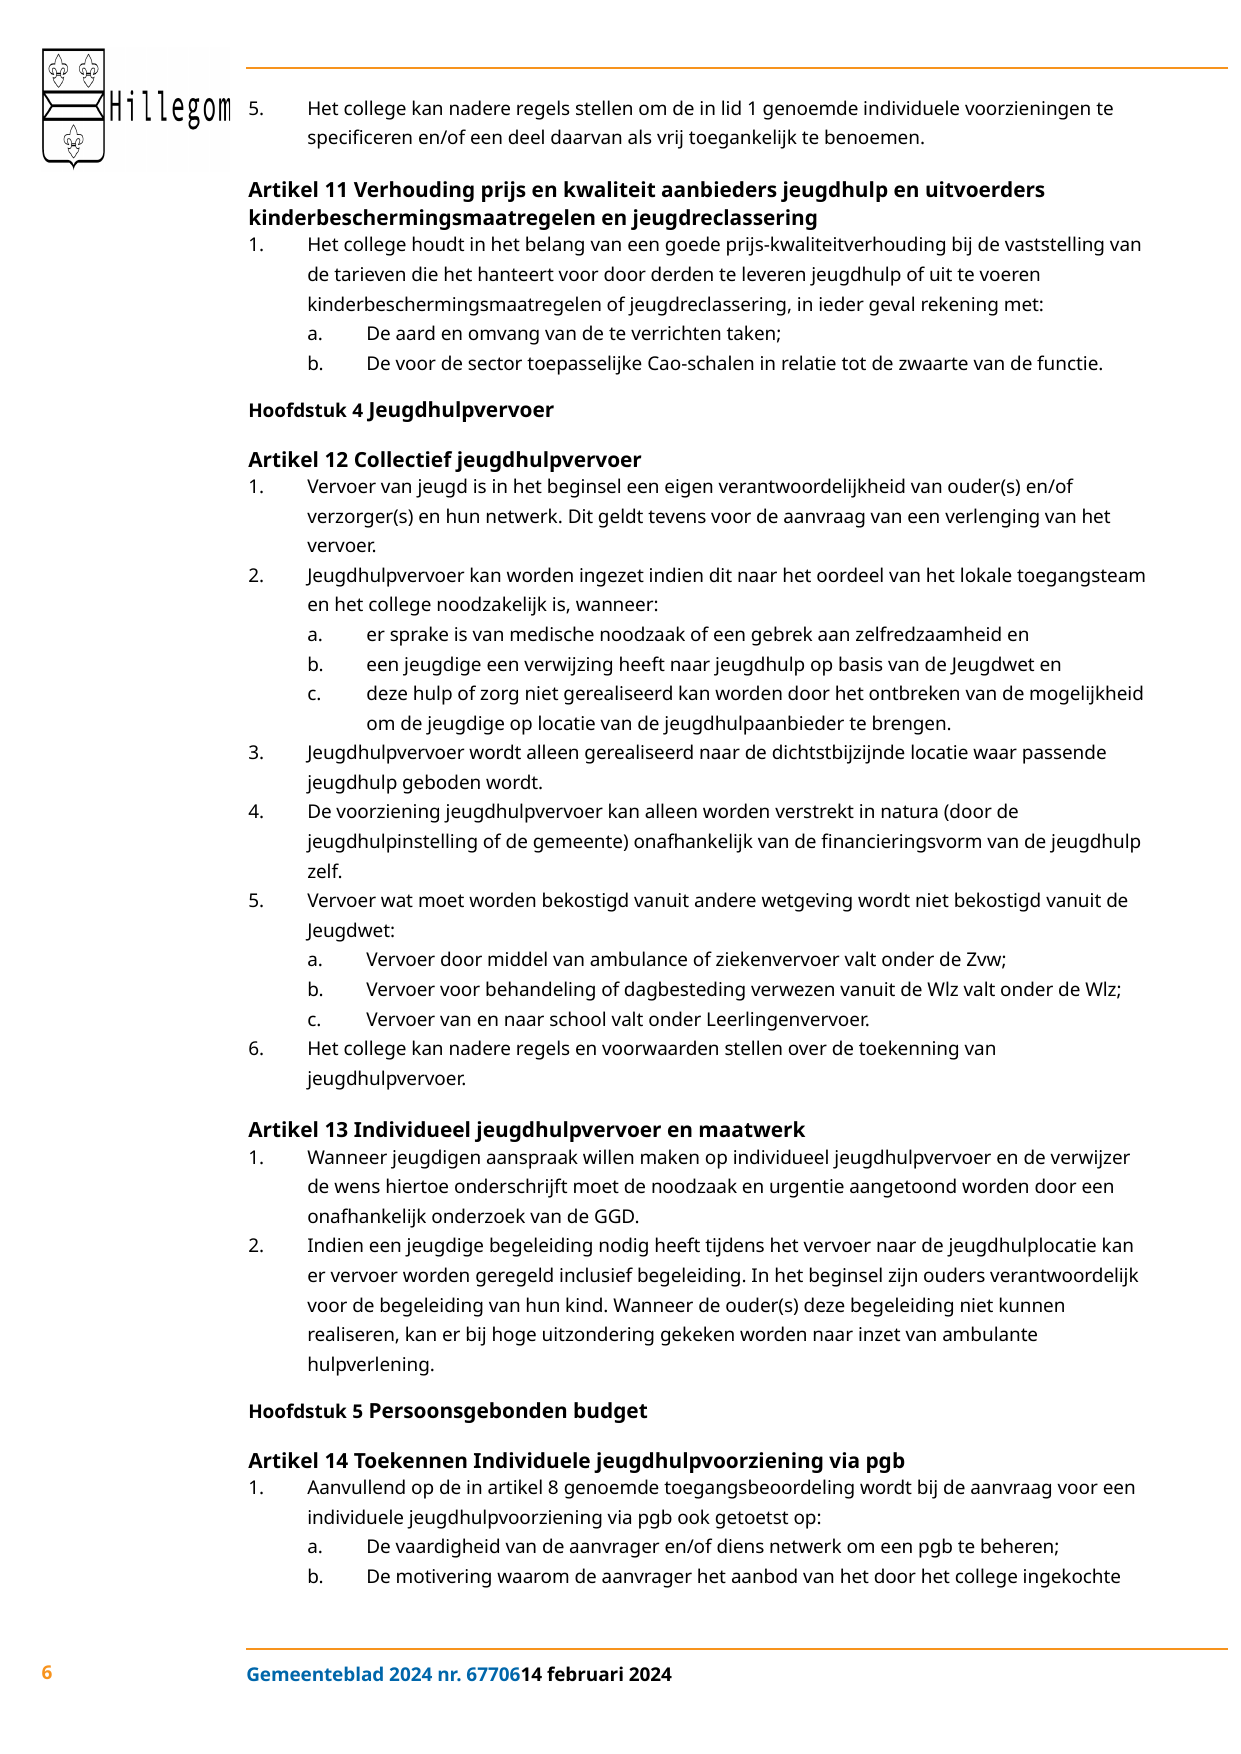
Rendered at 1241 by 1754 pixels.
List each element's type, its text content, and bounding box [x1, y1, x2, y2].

list De voorziening jeugdhulpvervoer kan alleen worden verstrekt in natura (door de jeugdhulpinstelling of de gemeente) onafhankelijk van de financieringsvorm van de jeugdhulp zelf. [248, 799, 1152, 884]
list Wanneer jeugdigen aanspraak willen maken op individueel jeugdhulpvervoer en de verwijzer de wens hiertoe onderschrijft moet de noodzaak en urgentie aangetoond worden door een onafhankelijk onderzoek van de GGD. [248, 1144, 1152, 1229]
text Artikel 14 Toekennen Individuele jeugdhulpvoorziening via pgb [248, 1446, 1152, 1474]
list er sprake is van medische noodzaak of een gebrek aan zelfredzaamheid en [307, 621, 1152, 647]
text Artikel 13 Individueel jeugdhulpvervoer en maatwerk [248, 1115, 1152, 1144]
picture [41, 47, 231, 172]
list De vaardigheid van de aanvrager en/of diens netwerk om een pgb te beheren; [307, 1533, 1152, 1559]
list Vervoer voor behandeling of dagbesteding verwezen vanuit de Wlz valt onder de Wlz; [307, 976, 1152, 1002]
list Vervoer van jeugd is in het beginsel een eigen verantwoordelijkheid van ouder(s) en/of verzorger(s) en hun netwerk. Dit geldt tevens voor de aanvraag van een verlenging van het vervoer. [248, 473, 1152, 558]
list Het college kan nadere regels en voorwaarden stellen over de toekenning van jeugdhulpvervoer. [248, 1035, 1152, 1091]
list De aard en omvang van de te verrichten taken; [307, 320, 1152, 346]
text Hoofdstuk 4 Jeugdhulpvervoer [248, 396, 1152, 424]
list Jeugdhulpvervoer kan worden ingezet indien dit naar het oordeel van het lokale toegangsteam en het college noodzakelijk is, wanneer: [248, 562, 1152, 617]
list De voor de sector toepasselijke Cao-schalen in relatie tot de zwaarte van de functie. [307, 350, 1152, 376]
list deze hulp of zorg niet gerealiseerd kan worden door het ontbreken van de mogelijkheid om de jeugdige op locatie van de jeugdhulpaanbieder te brengen. [307, 680, 1152, 736]
list Vervoer door middel van ambulance of ziekenvervoer valt onder de Zvw; [307, 947, 1152, 972]
list Jeugdhulpvervoer wordt alleen gerealiseerd naar de dichtstbijzijnde locatie waar passende jeugdhulp geboden wordt. [248, 739, 1152, 795]
list Vervoer wat moet worden bekostigd vanuit andere wetgeving wordt niet bekostigd vanuit de Jeugdwet: [248, 887, 1152, 943]
text Artikel 11 Verhouding prijs en kwaliteit aanbieders jeugdhulp en uitvoerders kinderbeschermingsmaatregelen en jeugdreclassering [248, 175, 1152, 232]
text Artikel 12 Collectief jeugdhulpvervoer [248, 445, 1152, 473]
list Het college houdt in het belang van een goede prijs-kwaliteitverhouding bij de vaststelling van de tarieven die het hanteert voor door derden te leveren jeugdhulp of uit te voeren kinderbeschermingsmaatregelen of jeugdreclassering, in ieder geval rekening met: [248, 232, 1152, 317]
list De motivering waarom de aanvrager het aanbod van het door het college ingekochte [307, 1563, 1152, 1589]
list Indien een jeugdige begeleiding nodig heeft tijdens het vervoer naar de jeugdhulplocatie kan er vervoer worden geregeld inclusief begeleiding. In het beginsel zijn ouders verantwoordelijk voor de begeleiding van hun kind. Wanneer de ouder(s) deze begeleiding niet kunnen realiseren, kan er bij hoge uitzondering gekeken worden naar inzet van ambulante hulpverlening. [248, 1233, 1152, 1377]
text Hoofdstuk 5 Persoonsgebonden budget [248, 1397, 1152, 1425]
list een jeugdige een verwijzing heeft naar jeugdhulp op basis van de Jeugdwet en [307, 651, 1152, 677]
list Aanvullend op de in artikel 8 genoemde toegangsbeoordeling wordt bij de aanvraag voor een individuele jeugdhulpvoorziening via pgb ook getoetst op: [248, 1474, 1152, 1529]
list Vervoer van en naar school valt onder Leerlingenvervoer. [307, 1006, 1152, 1032]
list Het college kan nadere regels stellen om de in lid 1 genoemde individuele voorzieningen te specificeren en/of een deel daarvan als vrij toegankelijk te benoemen. [248, 95, 1152, 150]
